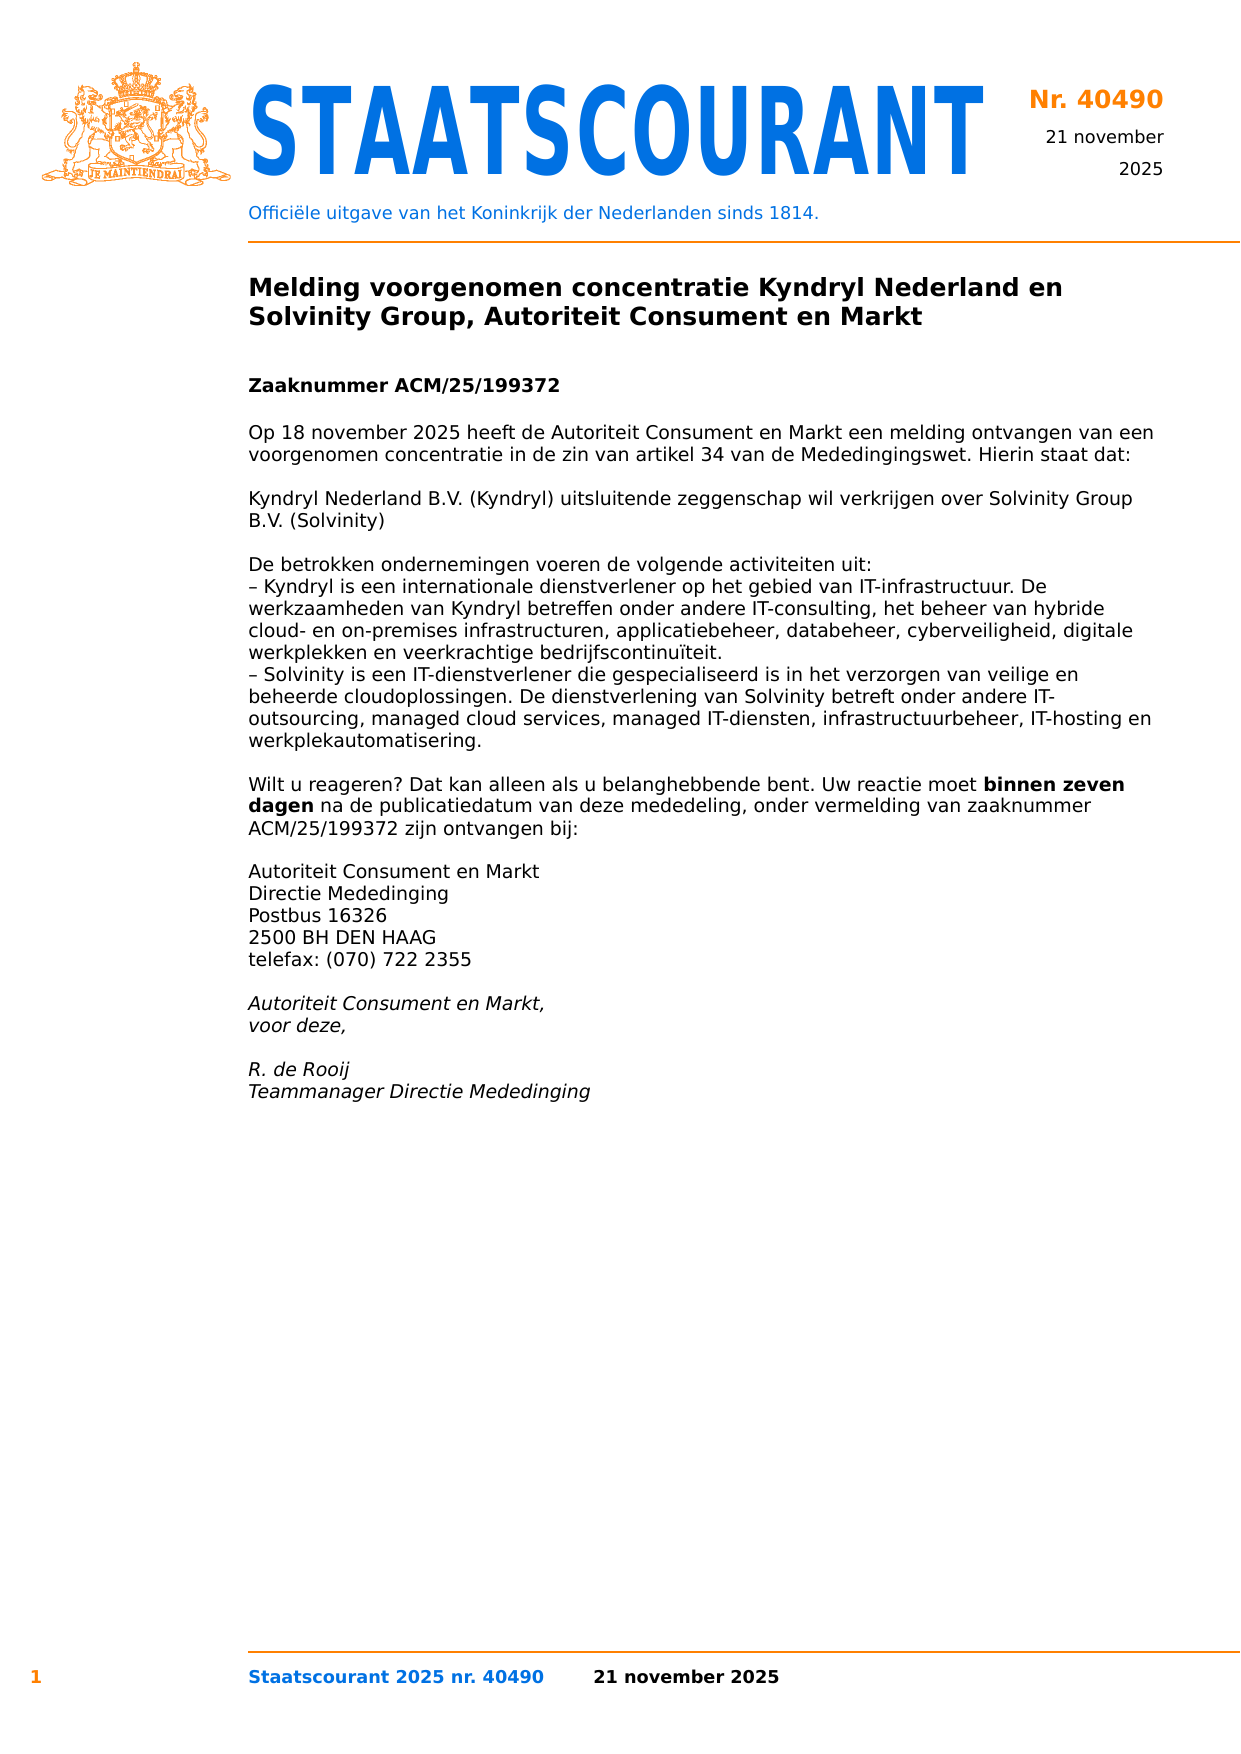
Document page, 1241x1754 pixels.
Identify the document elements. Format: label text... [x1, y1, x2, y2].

table_header [25, 62, 248, 241]
text – Kyndryl is een internationale dienstverlener op het gebied van IT-infrastructuur. De werkzaamheden van Kyndryl betreffen onder andere IT-consulting, het beheer van hybride cloud- en on-premises infrastructuren, applicatiebeheer, databeheer, cyberveiligheid, digitale werkplekken en veerkrachtige bedrijfscontinuïteit. [248, 576, 1163, 664]
subtitle Zaaknummer ACM/25/199372 [248, 375, 1163, 397]
picture [41, 62, 231, 186]
text De betrokken ondernemingen voeren de volgende activiteiten uit: [248, 554, 1163, 576]
table_cell 2025 [998, 153, 1240, 203]
text – Solvinity is een IT-dienstverlener die gespecialiseerd is in het verzorgen van veilige en beheerde cloudoplossingen. De dienstverlening van Solvinity betreft onder andere IT-outsourcing, managed cloud services, managed IT-diensten, infrastructuurbeheer, IT-hosting en werkplekautomatisering. [248, 664, 1163, 752]
table_cell 21 november [998, 121, 1240, 153]
table_header STAATSCOURANT [248, 62, 998, 203]
text Op 18 november 2025 heeft de Autoriteit Consument en Markt een melding ontvangen van een voorgenomen concentratie in de zin van artikel 34 van de Mededingingswet. Hierin staat dat: [248, 422, 1163, 466]
text Autoriteit Consument en Markt [248, 861, 1163, 883]
text telefax: (070) 722 2355 [248, 949, 1163, 971]
text Directie Mededinging [248, 883, 1163, 905]
table_header Nr. 40490 [998, 62, 1240, 121]
text Kyndryl Nederland B.V. (Kyndryl) uitsluitende zeggenschap wil verkrijgen over Solvinity Group B.V. (Solvinity) [248, 488, 1163, 532]
text Autoriteit Consument en Markt, voor deze, R. de Rooij Teammanager Directie Mededinging [248, 993, 1163, 1103]
text Wilt u reageren? Dat kan alleen als u belanghebbende bent. Uw reactie moet binnen zeven dagen na de publicatiedatum van deze mededeling, onder vermelding van zaaknummer ACM/25/199372 zijn ontvangen bij: [248, 773, 1163, 839]
text 2500 BH DEN HAAG [248, 927, 1163, 949]
table_cell Officiële uitgave van het Koninkrijk der Nederlanden sinds 1814. [248, 203, 1240, 241]
subtitle Melding voorgenomen concentratie Kyndryl Nederland en Solvinity Group, Autoriteit Consument en Markt [248, 273, 1163, 331]
text Postbus 16326 [248, 905, 1163, 927]
